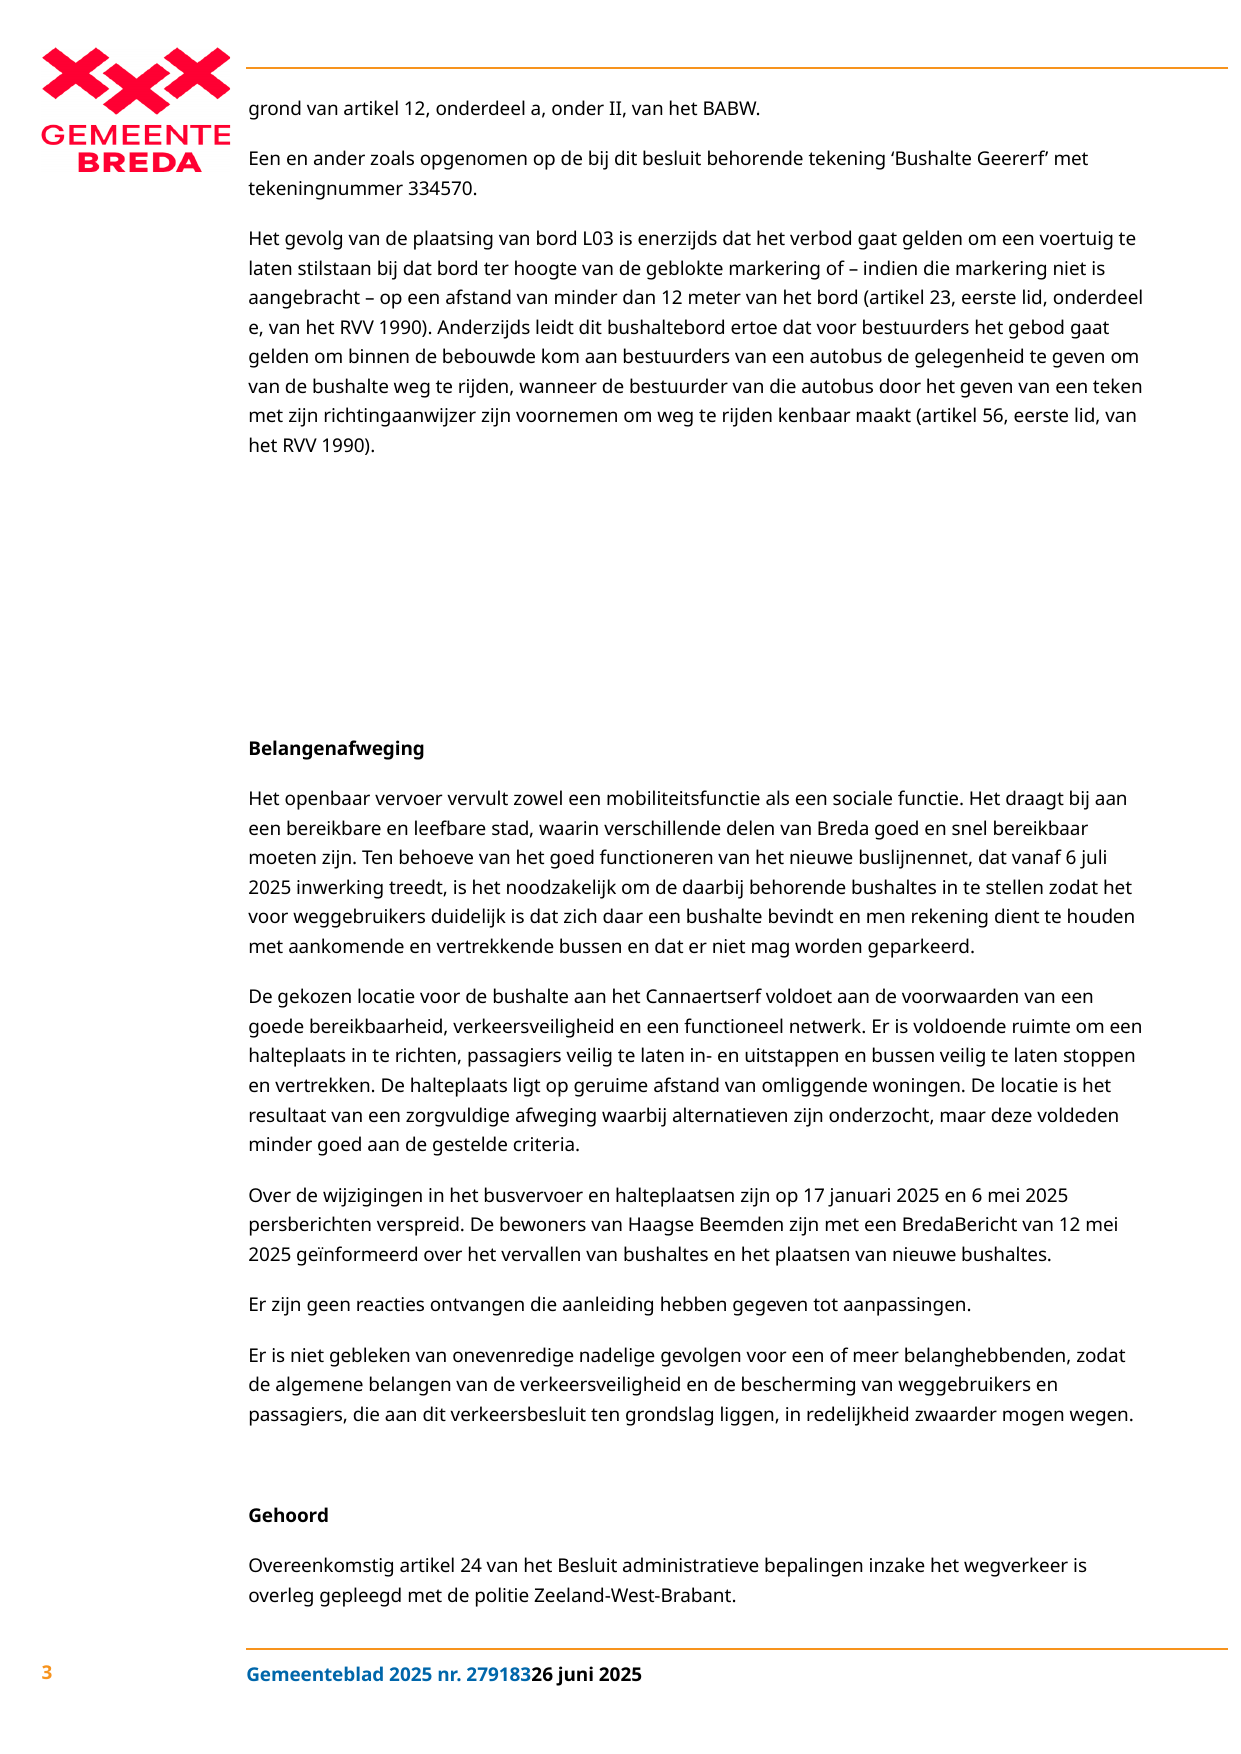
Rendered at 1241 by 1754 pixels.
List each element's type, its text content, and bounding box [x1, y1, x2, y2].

text Het gevolg van de plaatsing van bord L03 is enerzijds dat het verbod gaat gelden om een voertuig te laten stilstaan bij dat bord ter hoogte van de geblokte markering of – indien die markering niet is aangebracht – op een afstand van minder dan 12 meter van het bord (artikel 23, eerste lid, onderdeel e, van het RVV 1990). Anderzijds leidt dit bushaltebord ertoe dat voor bestuurders het gebod gaat gelden om binnen de bebouwde kom aan bestuurders van een autobus de gelegenheid te geven om van de bushalte weg te rijden, wanneer de bestuurder van die autobus door het geven van een teken met zijn richtingaanwijzer zijn voornemen om weg te rijden kenbaar maakt (artikel 56, eerste lid, van het RVV 1990). [248, 225, 1152, 458]
text Het openbaar vervoer vervult zowel een mobiliteitsfunctie als een sociale functie. Het draagt bij aan een bereikbare en leefbare stad, waarin verschillende delen van Breda goed en snel bereikbaar moeten zijn. Ten behoeve van het goed functioneren van het nieuwe buslijnennet, dat vanaf 6 juli 2025 inwerking treedt, is het noodzakelijk om de daarbij behorende bushaltes in te stellen zodat het voor weggebruikers duidelijk is dat zich daar een bushalte bevindt en men rekening dient te houden met aankomende en vertrekkende bussen en dat er niet mag worden geparkeerd. [248, 785, 1152, 959]
picture [41, 47, 231, 172]
text Over de wijzigingen in het busvervoer en halteplaatsen zijn op 17 januari 2025 en 6 mei 2025 persberichten verspreid. De bewoners van Haagse Beemden zijn met een BredaBericht van 12 mei 2025 geïnformeerd over het vervallen van bushaltes en het plaatsen van nieuwe bushaltes. [248, 1182, 1152, 1267]
text grond van artikel 12, onderdeel a, onder II, van het BABW. [248, 95, 1152, 121]
text Overeenkomstig artikel 24 van het Besluit administratieve bepalingen inzake het wegverkeer is overleg gepleegd met de politie Zeeland-West-Brabant. [248, 1552, 1152, 1608]
text Een en ander zoals opgenomen op de bij dit besluit behorende tekening ‘Bushalte Geererf’ met tekeningnummer 334570. [248, 145, 1152, 201]
text Er zijn geen reacties ontvangen die aanleiding hebben gegeven tot aanpassingen. [248, 1291, 1152, 1317]
text Er is niet gebleken van onevenredige nadelige gevolgen voor een of meer belanghebbenden, zodat de algemene belangen van de verkeersveiligheid en de bescherming van weggebruikers en passagiers, die aan dit verkeersbesluit ten grondslag liggen, in redelijkheid zwaarder mogen wegen. [248, 1342, 1152, 1427]
text Gehoord [248, 1502, 1152, 1528]
text De gekozen locatie voor de bushalte aan het Cannaertserf voldoet aan de voorwaarden van een goede bereikbaarheid, verkeersveiligheid en een functioneel netwerk. Er is voldoende ruimte om een halteplaats in te richten, passagiers veilig te laten in- en uitstappen en bussen veilig te laten stoppen en vertrekken. De halteplaats ligt op geruime afstand van omliggende woningen. De locatie is het resultaat van een zorgvuldige afweging waarbij alternatieven zijn onderzocht, maar deze voldeden minder goed aan de gestelde criteria. [248, 983, 1152, 1157]
text Belangenafweging [248, 735, 1152, 761]
